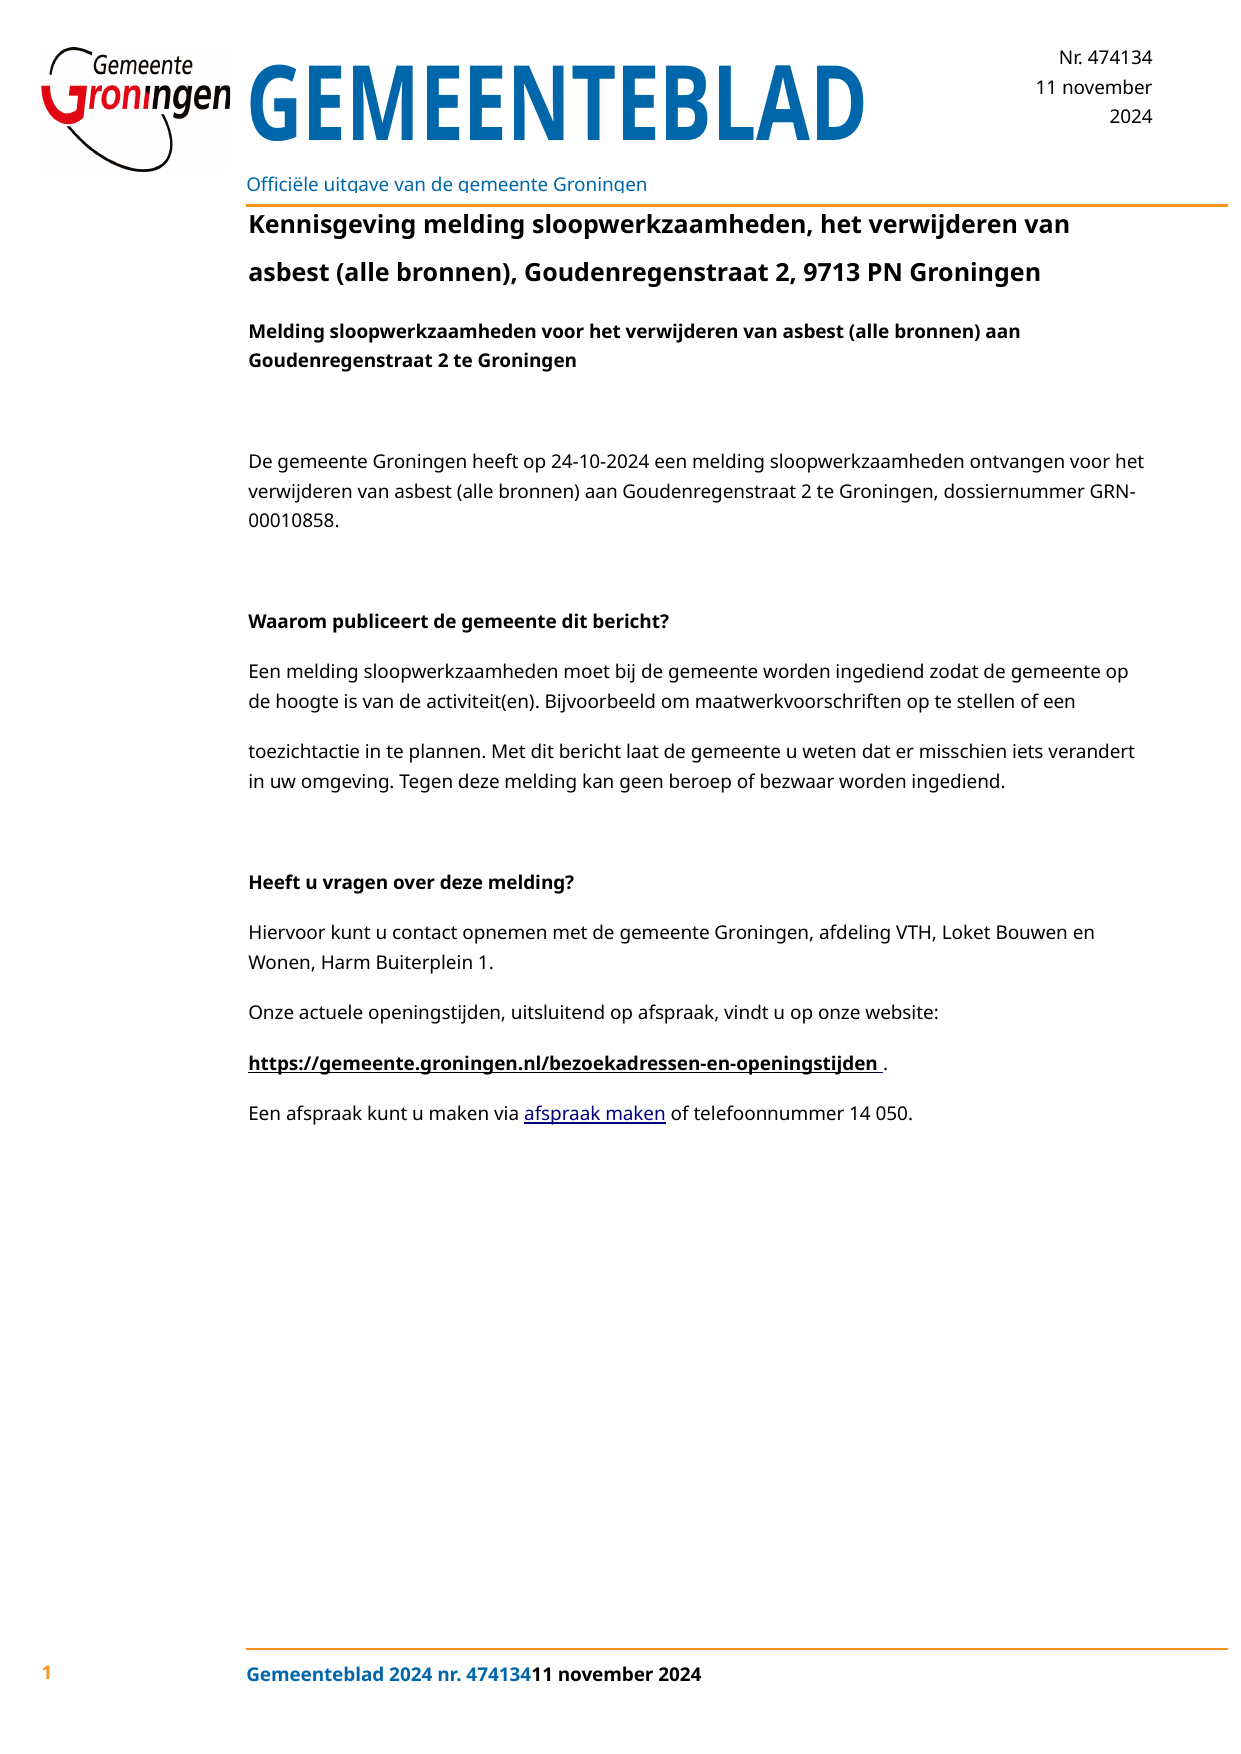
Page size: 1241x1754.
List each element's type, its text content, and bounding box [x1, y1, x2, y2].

text Hiervoor kunt u contact opnemen met de gemeente Groningen, afdeling VTH, Loket Bouwen en Wonen, Harm Buiterplein 1. [248, 919, 1152, 975]
text Een afspraak kunt u maken via afspraak maken of telefoonnummer 14 050. [248, 1100, 1152, 1126]
text De gemeente Groningen heeft op 24-10-2024 een melding sloopwerkzaamheden ontvangen voor het verwijderen van asbest (alle bronnen) aan Goudenregenstraat 2 te Groningen, dossiernummer GRN-00010858. [248, 448, 1152, 533]
text Onze actuele openingstijden, uitsluitend op afspraak, vindt u op onze website: [248, 999, 1152, 1025]
text https://gemeente.groningen.nl/bezoekadressen-en-openingstijden . [248, 1050, 1152, 1076]
text Melding sloopwerkzaamheden voor het verwijderen van asbest (alle bronnen) aan Goudenregenstraat 2 te Groningen [248, 318, 1152, 373]
text Heeft u vragen over deze melding? [248, 869, 1152, 895]
text Een melding sloopwerkzaamheden moet bij de gemeente worden ingediend zodat de gemeente op de hoogte is van de activiteit(en). Bijvoorbeeld om maatwerkvoorschriften op te stellen of een [248, 659, 1152, 714]
text Kennisgeving melding sloopwerkzaamheden, het verwijderen van asbest (alle bronnen), Goudenregenstraat 2, 9713 PN Groningen [248, 207, 1152, 288]
text toezichtactie in te plannen. Met dit bericht laat de gemeente u weten dat er misschien iets verandert in uw omgeving. Tegen deze melding kan geen beroep of bezwaar worden ingediend. [248, 739, 1152, 794]
text Waarom publiceert de gemeente dit bericht? [248, 608, 1152, 634]
picture [41, 47, 231, 172]
